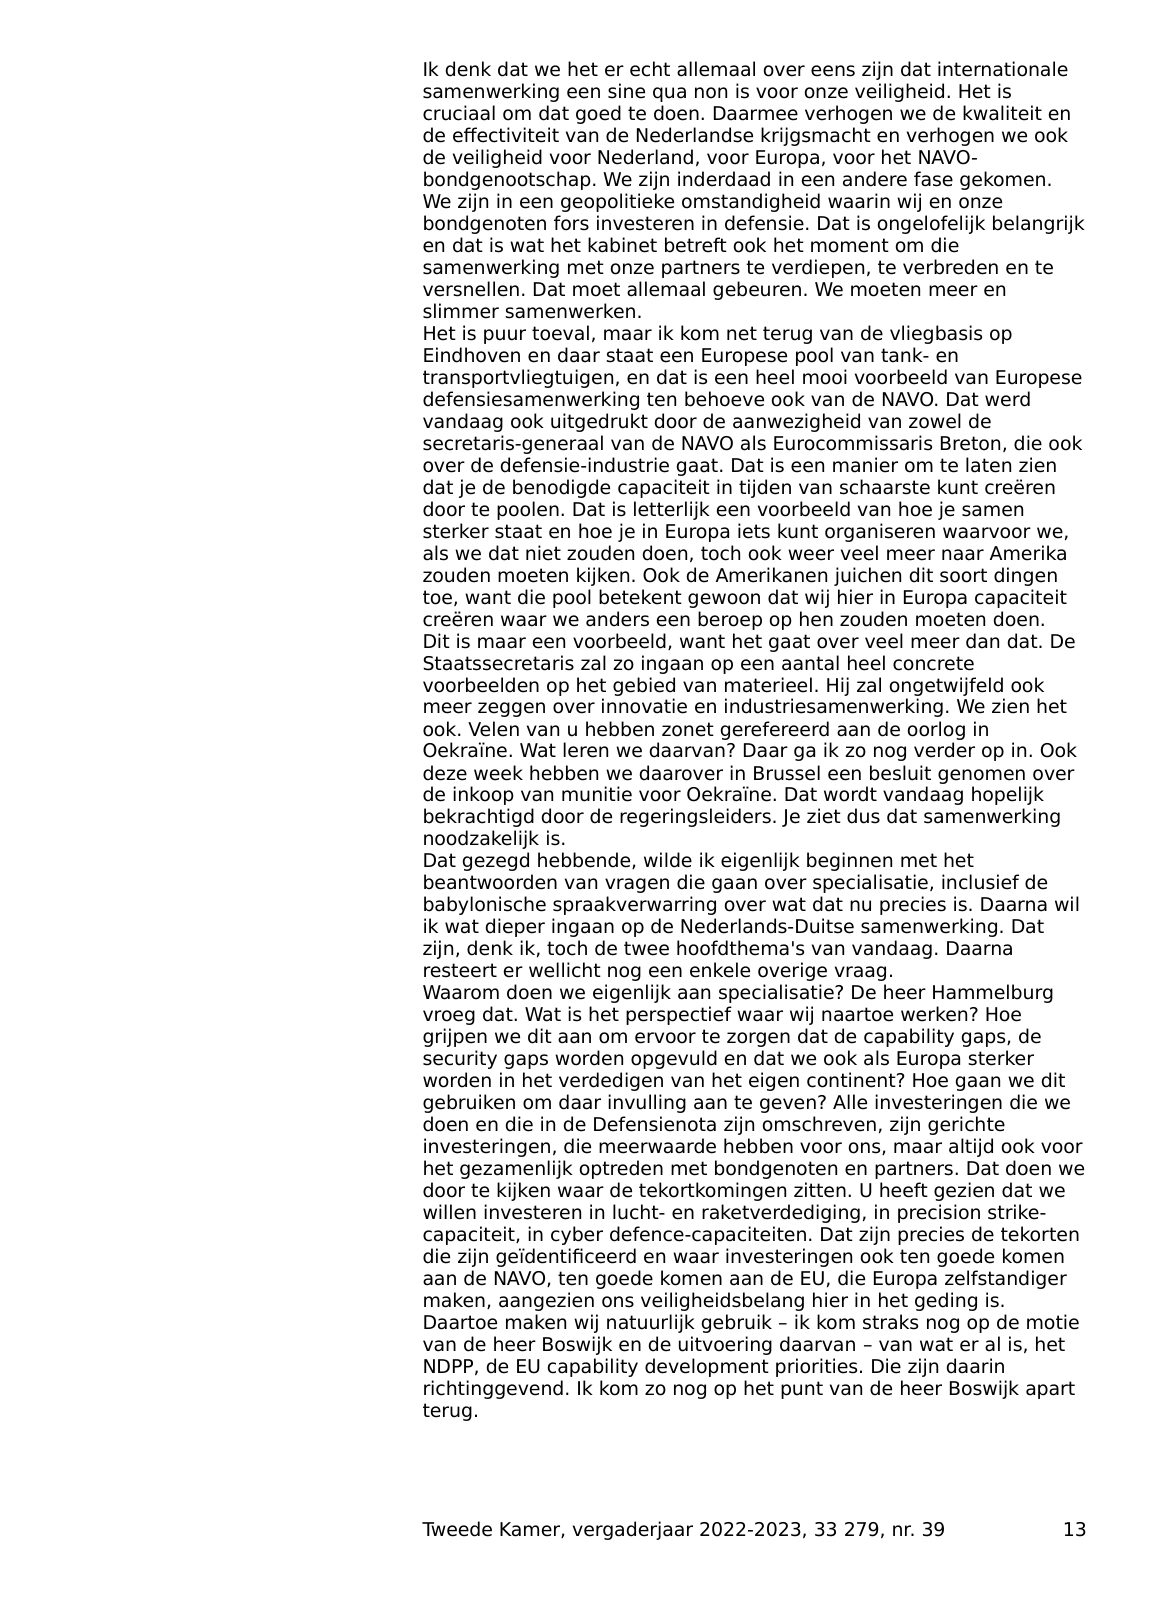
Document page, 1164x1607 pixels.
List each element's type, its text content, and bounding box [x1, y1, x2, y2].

text Waarom doen we eigenlijk aan specialisatie? De heer Hammelburg vroeg dat. Wat is het perspectief waar wij naartoe werken? Hoe grijpen we dit aan om ervoor te zorgen dat de capability gaps, de security gaps worden opgevuld en dat we ook als Europa sterker worden in het verdedigen van het eigen continent? Hoe gaan we dit gebruiken om daar invulling aan te geven? Alle investeringen die we doen en die in de Defensienota zijn omschreven, zijn gerichte investeringen, die meerwaarde hebben voor ons, maar altijd ook voor het gezamenlijk optreden met bondgenoten en partners. Dat doen we door te kijken waar de tekortkomingen zitten. U heeft gezien dat we willen investeren in lucht- en raketverdediging, in precision strike-capaciteit, in cyber defence-capaciteiten. Dat zijn precies de tekorten die zijn geïdentificeerd en waar investeringen ook ten goede komen aan de NAVO, ten goede komen aan de EU, die Europa zelfstandiger maken, aangezien ons veiligheidsbelang hier in het geding is. Daartoe maken wij natuurlijk gebruik – ik kom straks nog op de motie van de heer Boswijk en de uitvoering daarvan – van wat er al is, het NDPP, de EU capability development priorities. Die zijn daarin richtinggevend. Ik kom zo nog op het punt van de heer Boswijk apart terug. [422, 982, 1087, 1422]
text Dit is maar een voorbeeld, want het gaat over veel meer dan dat. De Staatssecretaris zal zo ingaan op een aantal heel concrete voorbeelden op het gebied van materieel. Hij zal ongetwijfeld ook meer zeggen over innovatie en industriesamenwerking. We zien het ook. Velen van u hebben zonet gerefereerd aan de oorlog in Oekraïne. Wat leren we daarvan? Daar ga ik zo nog verder op in. Ook deze week hebben we daarover in Brussel een besluit genomen over de inkoop van munitie voor Oekraïne. Dat wordt vandaag hopelijk bekrachtigd door de regeringsleiders. Je ziet dus dat samenwerking noodzakelijk is. [422, 631, 1087, 850]
text Ik denk dat we het er echt allemaal over eens zijn dat internationale samenwerking een sine qua non is voor onze veiligheid. Het is cruciaal om dat goed te doen. Daarmee verhogen we de kwaliteit en de effectiviteit van de Nederlandse krijgsmacht en verhogen we ook de veiligheid voor Nederland, voor Europa, voor het NAVO-bondgenootschap. We zijn inderdaad in een andere fase gekomen. We zijn in een geopolitieke omstandigheid waarin wij en onze bondgenoten fors investeren in defensie. Dat is ongelofelijk belangrijk en dat is wat het kabinet betreft ook het moment om die samenwerking met onze partners te verdiepen, te verbreden en te versnellen. Dat moet allemaal gebeuren. We moeten meer en slimmer samenwerken. [422, 59, 1087, 323]
text Dat gezegd hebbende, wilde ik eigenlijk beginnen met het beantwoorden van vragen die gaan over specialisatie, inclusief de babylonische spraakverwarring over wat dat nu precies is. Daarna wil ik wat dieper ingaan op de Nederlands-Duitse samenwerking. Dat zijn, denk ik, toch de twee hoofdthema's van vandaag. Daarna resteert er wellicht nog een enkele overige vraag. [422, 850, 1087, 982]
text Het is puur toeval, maar ik kom net terug van de vliegbasis op Eindhoven en daar staat een Europese pool van tank- en transportvliegtuigen, en dat is een heel mooi voorbeeld van Europese defensiesamenwerking ten behoeve ook van de NAVO. Dat werd vandaag ook uitgedrukt door de aanwezigheid van zowel de secretaris-generaal van de NAVO als Eurocommissaris Breton, die ook over de defensie-industrie gaat. Dat is een manier om te laten zien dat je de benodigde capaciteit in tijden van schaarste kunt creëren door te poolen. Dat is letterlijk een voorbeeld van hoe je samen sterker staat en hoe je in Europa iets kunt organiseren waarvoor we, als we dat niet zouden doen, toch ook weer veel meer naar Amerika zouden moeten kijken. Ook de Amerikanen juichen dit soort dingen toe, want die pool betekent gewoon dat wij hier in Europa capaciteit creëren waar we anders een beroep op hen zouden moeten doen. [422, 323, 1087, 631]
